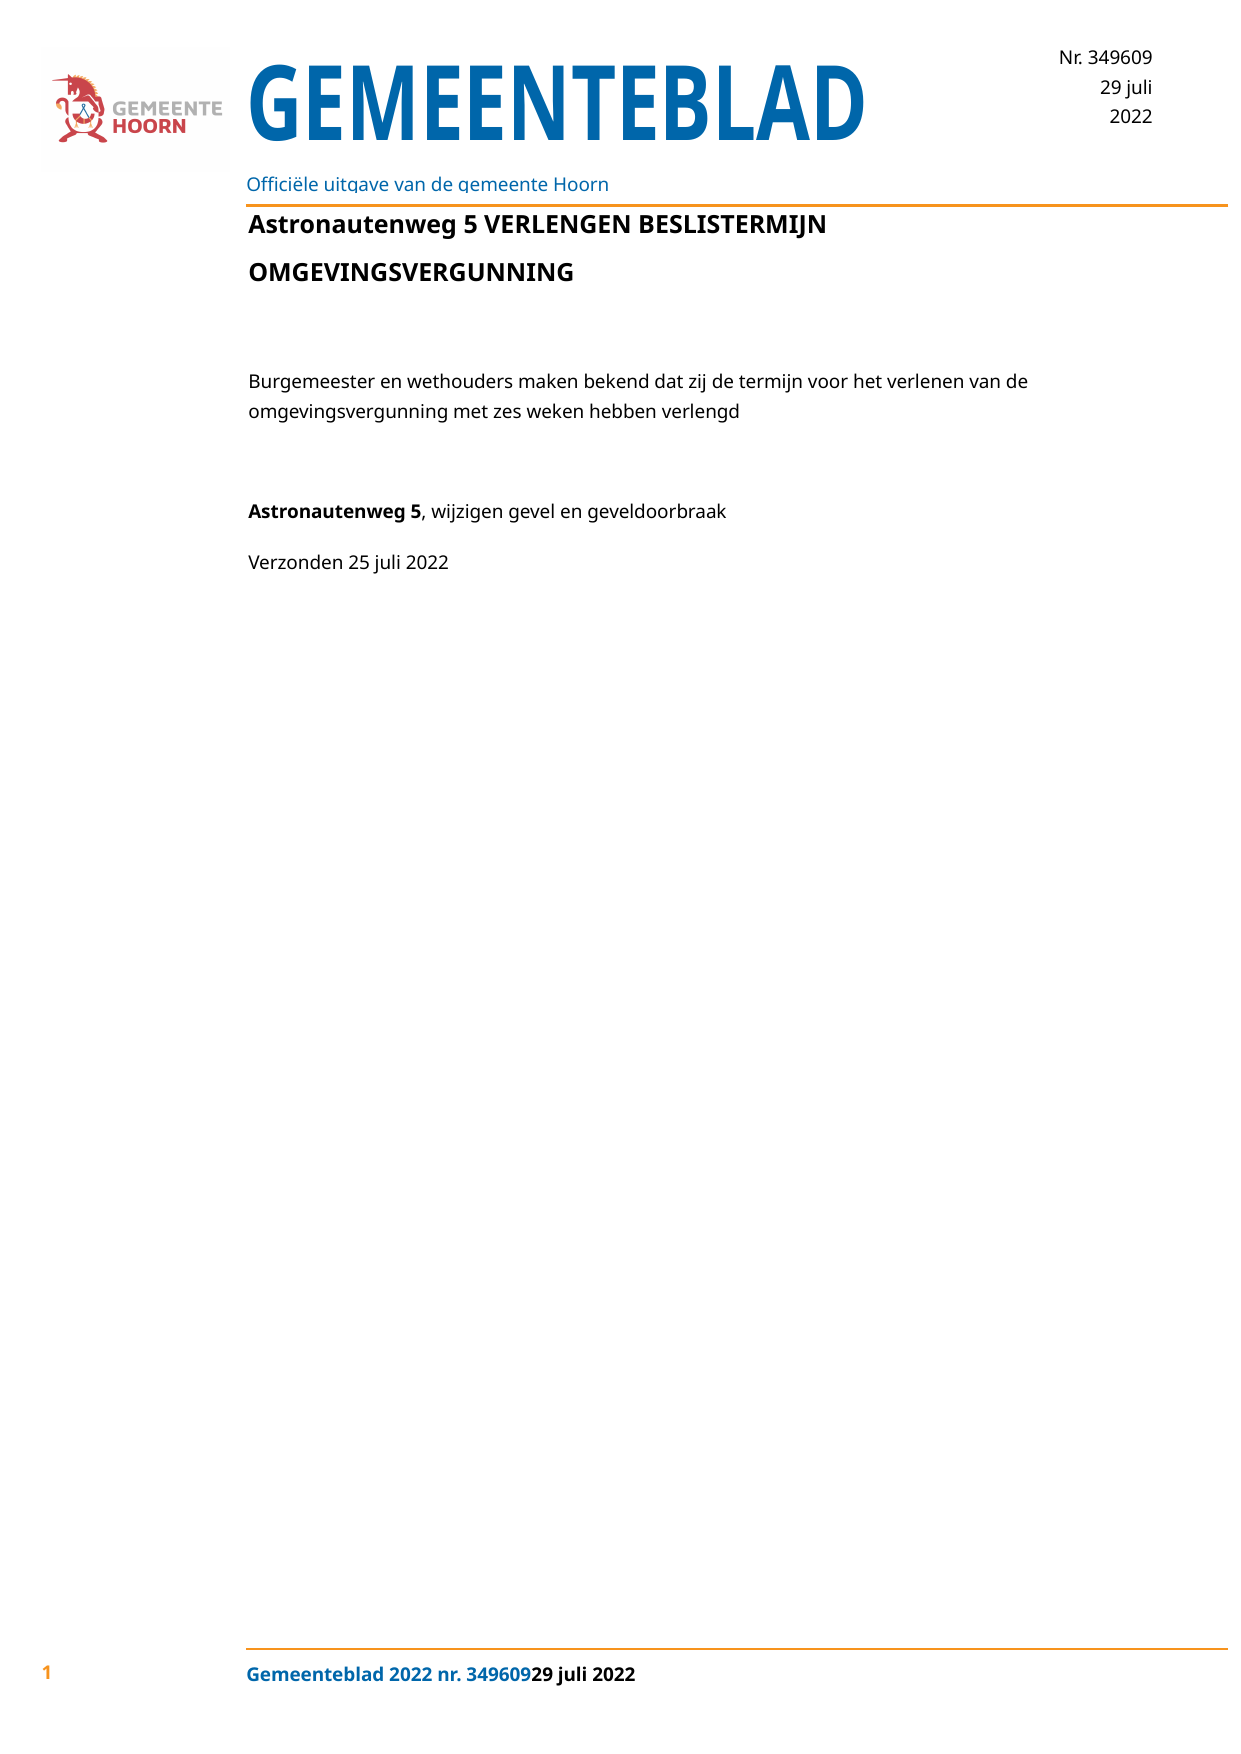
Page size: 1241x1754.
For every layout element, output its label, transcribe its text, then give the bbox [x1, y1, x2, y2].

picture [41, 47, 231, 172]
text Verzonden 25 juli 2022 [248, 549, 1152, 575]
text Burgemeester en wethouders maken bekend dat zij de termijn voor het verlenen van de omgevingsvergunning met zes weken hebben verlengd [248, 368, 1152, 424]
text Astronautenweg 5 VERLENGEN BESLISTERMIJN OMGEVINGSVERGUNNING [248, 207, 1152, 288]
text Astronautenweg 5, wijzigen gevel en geveldoorbraak [248, 499, 1152, 524]
